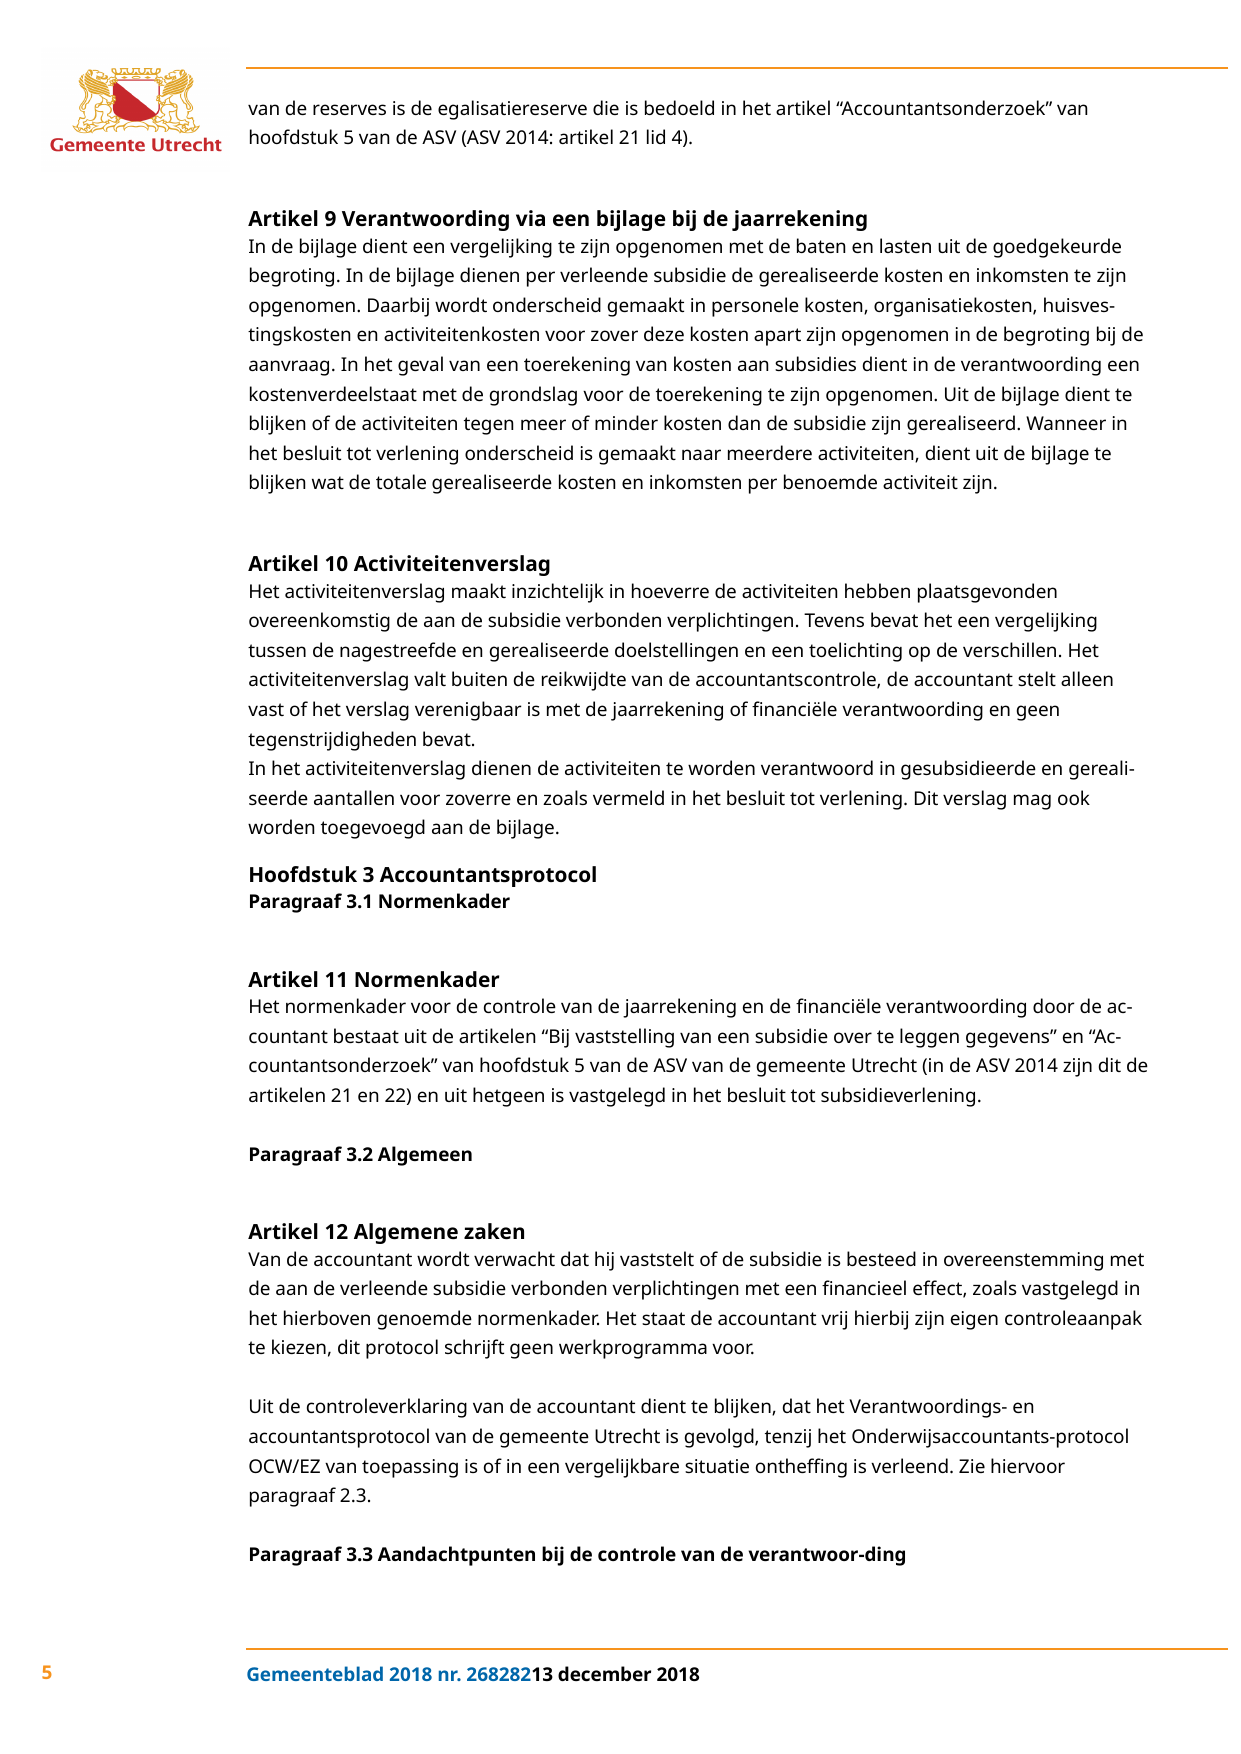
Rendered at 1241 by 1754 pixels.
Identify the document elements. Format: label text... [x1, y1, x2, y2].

text Paragraaf 3.2 Algemeen [248, 1141, 1152, 1167]
text In de bijlage dient een vergelijking te zijn opgenomen met de baten en lasten uit de goedgekeurde begroting. In de bijlage dienen per verleende subsidie de gerealiseerde kosten en inkomsten te zijn opgenomen. Daarbij wordt onderscheid gemaakt in personele kosten, organisatiekosten, huisves-tingskosten en activiteitenkosten voor zover deze kosten apart zijn opgenomen in de begroting bij de aanvraag. In het geval van een toerekening van kosten aan subsidies dient in de verantwoording een kostenverdeelstaat met de grondslag voor de toerekening te zijn opgenomen. Uit de bijlage dient te blijken of de activiteiten tegen meer of minder kosten dan de subsidie zijn gerealiseerd. Wanneer in het besluit tot verlening onderscheid is gemaakt naar meerdere activiteiten, dient uit de bijlage te blijken wat de totale gerealiseerde kosten en inkomsten per benoemde activiteit zijn. [248, 233, 1152, 495]
text Artikel 11 Normenkader [248, 965, 1152, 993]
text Paragraaf 3.3 Aandachtpunten bij de controle van de verantwoor-ding [248, 1542, 1152, 1567]
text Artikel 12 Algemene zaken [248, 1217, 1152, 1246]
text van de reserves is de egalisatiereserve die is bedoeld in het artikel “Accountantsonderzoek” van hoofdstuk 5 van de ASV (ASV 2014: artikel 21 lid 4). [248, 95, 1152, 150]
text Het normenkader voor de controle van de jaarrekening en de financiële verantwoording door de ac-countant bestaat uit de artikelen “Bij vaststelling van een subsidie over te leggen gegevens” en “Ac-countantsonderzoek” van hoofdstuk 5 van de ASV van de gemeente Utrecht (in de ASV 2014 zijn dit de artikelen 21 en 22) en uit hetgeen is vastgelegd in het besluit tot subsidieverlening. [248, 993, 1152, 1108]
text Uit de controleverklaring van de accountant dient te blijken, dat het Verantwoordings- en accountantsprotocol van de gemeente Utrecht is gevolgd, tenzij het Onderwijsaccountants-protocol OCW/EZ van toepassing is of in een vergelijkbare situatie ontheffing is verleend. Zie hiervoor paragraaf 2.3. [248, 1394, 1152, 1508]
text Hoofdstuk 3 Accountantsprotocol [248, 860, 1152, 889]
text Paragraaf 3.1 Normenkader [248, 889, 1152, 914]
text In het activiteitenverslag dienen de activiteiten te worden verantwoord in gesubsidieerde en gereali-seerde aantallen voor zoverre en zoals vermeld in het besluit tot verlening. Dit verslag mag ook worden toegevoegd aan de bijlage. [248, 755, 1152, 840]
picture [41, 47, 231, 172]
text Artikel 10 Activiteitenverslag [248, 549, 1152, 578]
text Artikel 9 Verantwoording via een bijlage bij de jaarrekening [248, 204, 1152, 233]
text Het activiteitenverslag maakt inzichtelijk in hoeverre de activiteiten hebben plaatsgevonden overeenkomstig de aan de subsidie verbonden verplichtingen. Tevens bevat het een vergelijking tussen de nagestreefde en gerealiseerde doelstellingen en een toelichting op de verschillen. Het activiteitenverslag valt buiten de reikwijdte van de accountantscontrole, de accountant stelt alleen vast of het verslag verenigbaar is met de jaarrekening of financiële verantwoording en geen tegenstrijdigheden bevat. [248, 578, 1152, 752]
text Van de accountant wordt verwacht dat hij vaststelt of de subsidie is besteed in overeenstemming met de aan de verleende subsidie verbonden verplichtingen met een financieel effect, zoals vastgelegd in het hierboven genoemde normenkader. Het staat de accountant vrij hierbij zijn eigen controleaanpak te kiezen, dit protocol schrijft geen werkprogramma voor. [248, 1246, 1152, 1360]
